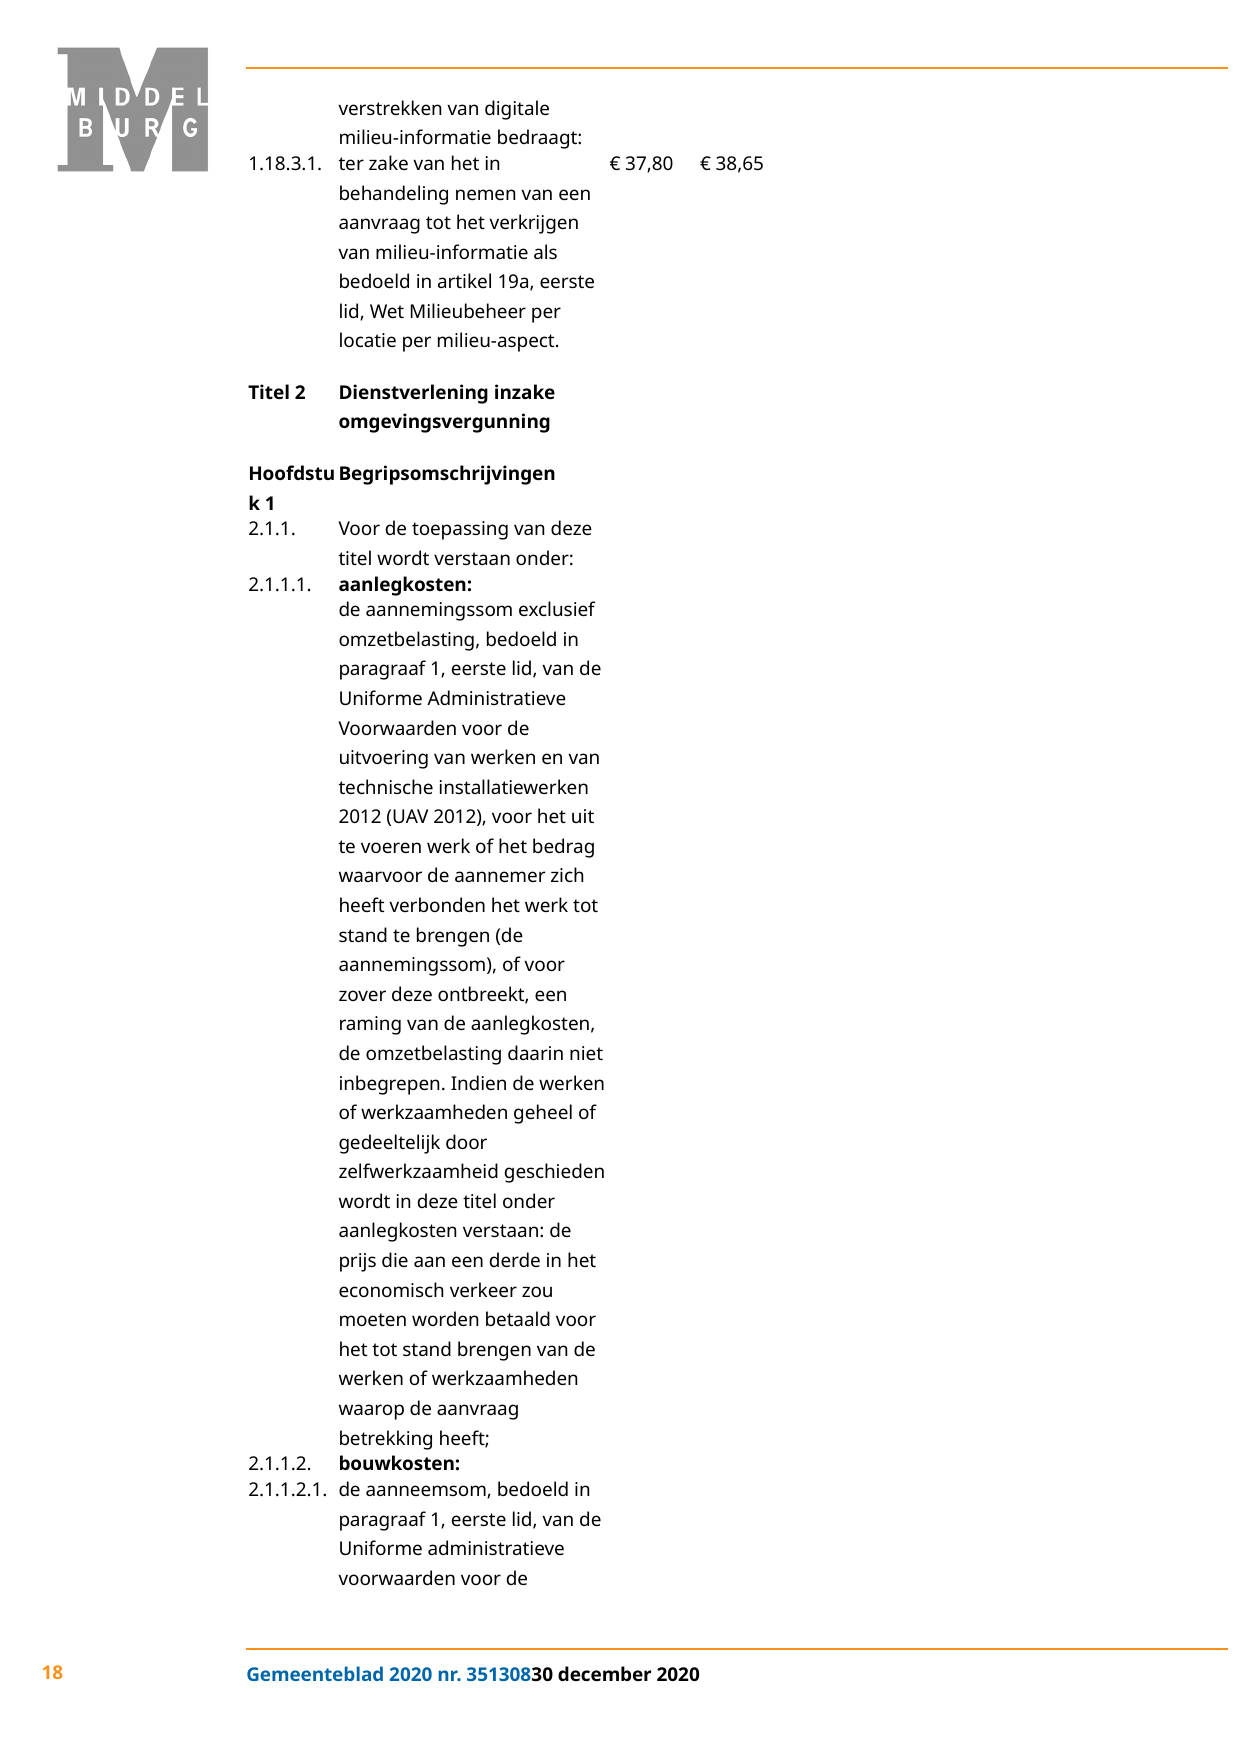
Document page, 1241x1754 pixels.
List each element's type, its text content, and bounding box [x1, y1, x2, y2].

table_cell [971, 379, 1061, 434]
table_cell [881, 353, 971, 379]
table_cell [971, 596, 1061, 1451]
table_cell bouwkosten: [338, 1451, 609, 1476]
table_cell [881, 1476, 971, 1591]
table_cell [971, 460, 1061, 515]
table_cell [881, 460, 971, 515]
table_cell [790, 434, 881, 460]
table_cell [609, 515, 700, 571]
table_cell [881, 379, 971, 434]
table_cell [338, 434, 609, 460]
table_cell 2.1.1.2.1. [248, 1476, 338, 1591]
table_cell [1061, 460, 1152, 515]
table_cell [971, 515, 1061, 571]
table_cell [248, 596, 338, 1451]
table_cell Titel 2 [248, 379, 338, 434]
table_cell [609, 1476, 700, 1591]
table_cell [790, 150, 881, 353]
table_cell [971, 353, 1061, 379]
table_cell [609, 460, 700, 515]
table_cell [971, 434, 1061, 460]
table_cell [790, 379, 881, 434]
table_cell € 38,65 [700, 150, 790, 353]
table_cell [881, 150, 971, 353]
table_cell € 37,80 [609, 150, 700, 353]
table_cell [1061, 95, 1152, 150]
table_cell [1061, 353, 1152, 379]
table_cell [700, 379, 790, 434]
table_cell [700, 596, 790, 1451]
table_cell [971, 1476, 1061, 1591]
table_cell [609, 1451, 700, 1476]
picture [41, 47, 231, 172]
table_cell [971, 95, 1061, 150]
table_cell 2.1.1. [248, 515, 338, 571]
table_cell [881, 596, 971, 1451]
table_cell [790, 1451, 881, 1476]
table_cell [790, 596, 881, 1451]
table_cell verstrekken van digitale milieu-informatie bedraagt: [338, 95, 609, 150]
table_cell [881, 571, 971, 596]
table_cell Begripsomschrijvingen [338, 460, 609, 515]
table_cell [338, 353, 609, 379]
table_cell [1061, 596, 1152, 1451]
table_cell [248, 95, 338, 150]
table_cell 2.1.1.1. [248, 571, 338, 596]
table_cell [700, 1451, 790, 1476]
table_cell [700, 515, 790, 571]
table_cell [1061, 1476, 1152, 1591]
table_cell [790, 515, 881, 571]
table_cell Voor de toepassing van deze titel wordt verstaan onder: [338, 515, 609, 571]
table_cell [700, 95, 790, 150]
table_cell [881, 95, 971, 150]
table_cell 2.1.1.2. [248, 1451, 338, 1476]
table_cell [1061, 434, 1152, 460]
table_cell Dienstverlening inzake omgevingsvergunning [338, 379, 609, 434]
table_cell [609, 379, 700, 434]
table_cell Hoofdstuk 1 [248, 460, 338, 515]
table_cell 1.18.3.1. [248, 150, 338, 353]
table_cell [971, 571, 1061, 596]
table_cell [971, 1451, 1061, 1476]
table_cell [1061, 379, 1152, 434]
table_cell de aanneemsom, bedoeld in paragraaf 1, eerste lid, van de Uniforme administratieve voorwaarden voor de [338, 1476, 609, 1591]
table_cell [971, 150, 1061, 353]
table_cell [248, 353, 338, 379]
table_cell [1061, 150, 1152, 353]
table_cell [1061, 571, 1152, 596]
table_cell [609, 434, 700, 460]
table_cell ter zake van het in behandeling nemen van een aanvraag tot het verkrijgen van milieu-informatie als bedoeld in artikel 19a, eerste lid, Wet Milieubeheer per locatie per milieu-aspect. [338, 150, 609, 353]
table_cell [700, 1476, 790, 1591]
table_cell aanlegkosten: [338, 571, 609, 596]
table_cell [790, 95, 881, 150]
table_cell [700, 434, 790, 460]
table_cell [790, 571, 881, 596]
table_cell [700, 571, 790, 596]
table_cell [609, 596, 700, 1451]
table_cell [790, 1476, 881, 1591]
table_cell [609, 571, 700, 596]
table_cell [790, 353, 881, 379]
table_cell [248, 434, 338, 460]
table_cell [1061, 515, 1152, 571]
table_cell [790, 460, 881, 515]
table_cell [1061, 1451, 1152, 1476]
table_cell [609, 95, 700, 150]
table_cell [609, 353, 700, 379]
table_cell [881, 1451, 971, 1476]
table_cell de aannemingssom exclusief omzetbelasting, bedoeld in paragraaf 1, eerste lid, van de Uniforme Administratieve Voorwaarden voor de uitvoering van werken en van technische installatiewerken 2012 (UAV 2012), voor het uit te voeren werk of het bedrag waarvoor de aannemer zich heeft verbonden het werk tot stand te brengen (de aannemingssom), of voor zover deze ontbreekt, een raming van de aanlegkosten, de omzetbelasting daarin niet inbegrepen. Indien de werken of werkzaamheden geheel of gedeeltelijk door zelfwerkzaamheid geschieden wordt in deze titel onder aanlegkosten verstaan: de prijs die aan een derde in het economisch verkeer zou moeten worden betaald voor het tot stand brengen van de werken of werkzaamheden waarop de aanvraag betrekking heeft; [338, 596, 609, 1451]
table_cell [700, 460, 790, 515]
table_cell [700, 353, 790, 379]
table_cell [881, 515, 971, 571]
table_cell [881, 434, 971, 460]
